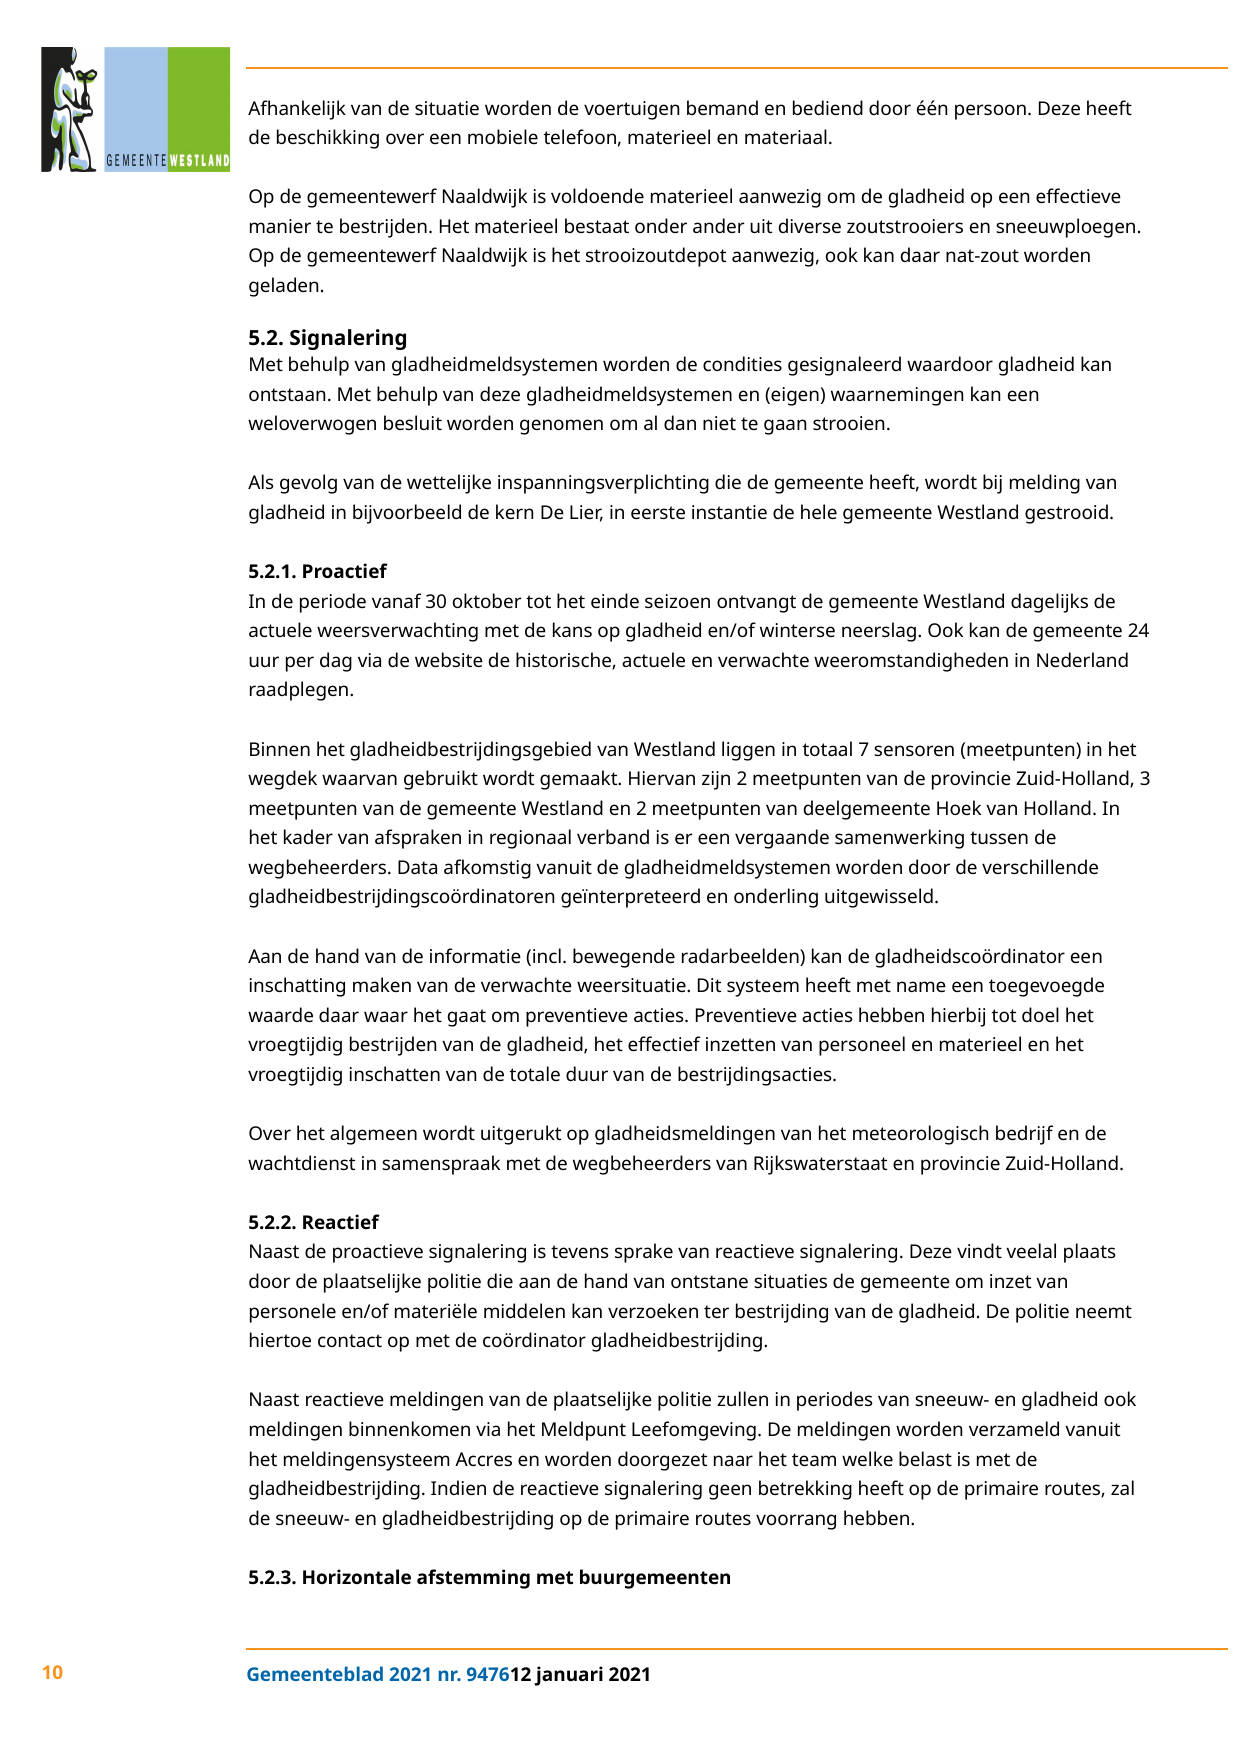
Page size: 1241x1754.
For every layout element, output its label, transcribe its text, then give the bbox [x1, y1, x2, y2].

text Naast de proactieve signalering is tevens sprake van reactieve signalering. Deze vindt veelal plaats door de plaatselijke politie die aan de hand van ontstane situaties de gemeente om inzet van personele en/of materiële middelen kan verzoeken ter bestrijding van de gladheid. De politie neemt hiertoe contact op met de coördinator gladheidbestrijding. [248, 1239, 1152, 1353]
text Aan de hand van de informatie (incl. bewegende radarbeelden) kan de gladheidscoördinator een inschatting maken van de verwachte weersituatie. Dit systeem heeft met name een toegevoegde waarde daar waar het gaat om preventieve acties. Preventieve acties hebben hierbij tot doel het vroegtijdig bestrijden van de gladheid, het effectief inzetten van personeel en materieel en het vroegtijdig inschatten van de totale duur van de bestrijdingsacties. [248, 943, 1152, 1087]
text Binnen het gladheidbestrijdingsgebied van Westland liggen in totaal 7 sensoren (meetpunten) in het wegdek waarvan gebruikt wordt gemaakt. Hiervan zijn 2 meetpunten van de provincie Zuid-Holland, 3 meetpunten van de gemeente Westland en 2 meetpunten van deelgemeente Hoek van Holland. In het kader van afspraken in regionaal verband is er een vergaande samenwerking tussen de wegbeheerders. Data afkomstig vanuit de gladheidmeldsystemen worden door de verschillende gladheidbestrijdingscoördinatoren geïnterpreteerd en onderling uitgewisseld. [248, 736, 1152, 909]
text Met behulp van gladheidmeldsystemen worden de condities gesignaleerd waardoor gladheid kan ontstaan. Met behulp van deze gladheidmeldsystemen en (eigen) waarnemingen kan een weloverwogen besluit worden genomen om al dan niet te gaan strooien. [248, 351, 1152, 436]
text 5.2.2. Reactief [248, 1209, 1152, 1235]
text Over het algemeen wordt uitgerukt op gladheidsmeldingen van het meteorologisch bedrijf en de wachtdienst in samenspraak met de wegbeheerders van Rijkswaterstaat en provincie Zuid-Holland. [248, 1120, 1152, 1176]
text Afhankelijk van de situatie worden de voertuigen bemand en bediend door één persoon. Deze heeft de beschikking over een mobiele telefoon, materieel en materiaal. [248, 95, 1152, 150]
picture [41, 47, 231, 172]
text 5.2.3. Horizontale afstemming met buurgemeenten [248, 1564, 1152, 1590]
text Op de gemeentewerf Naaldwijk is voldoende materieel aanwezig om de gladheid op een effectieve manier te bestrijden. Het materieel bestaat onder ander uit diverse zoutstrooiers en sneeuwploegen. Op de gemeentewerf Naaldwijk is het strooizoutdepot aanwezig, ook kan daar nat-zout worden geladen. [248, 183, 1152, 298]
text 5.2.1. Proactief [248, 558, 1152, 584]
text Als gevolg van de wettelijke inspanningsverplichting die de gemeente heeft, wordt bij melding van gladheid in bijvoorbeeld de kern De Lier, in eerste instantie de hele gemeente Westland gestrooid. [248, 469, 1152, 525]
text 5.2. Signalering [248, 323, 1152, 351]
text In de periode vanaf 30 oktober tot het einde seizoen ontvangt de gemeente Westland dagelijks de actuele weersverwachting met de kans op gladheid en/of winterse neerslag. Ook kan de gemeente 24 uur per dag via de website de historische, actuele en verwachte weeromstandigheden in Nederland raadplegen. [248, 588, 1152, 702]
text Naast reactieve meldingen van de plaatselijke politie zullen in periodes van sneeuw- en gladheid ook meldingen binnenkomen via het Meldpunt Leefomgeving. De meldingen worden verzameld vanuit het meldingensysteem Accres en worden doorgezet naar het team welke belast is met de gladheidbestrijding. Indien de reactieve signalering geen betrekking heeft op de primaire routes, zal de sneeuw- en gladheidbestrijding op de primaire routes voorrang hebben. [248, 1387, 1152, 1531]
